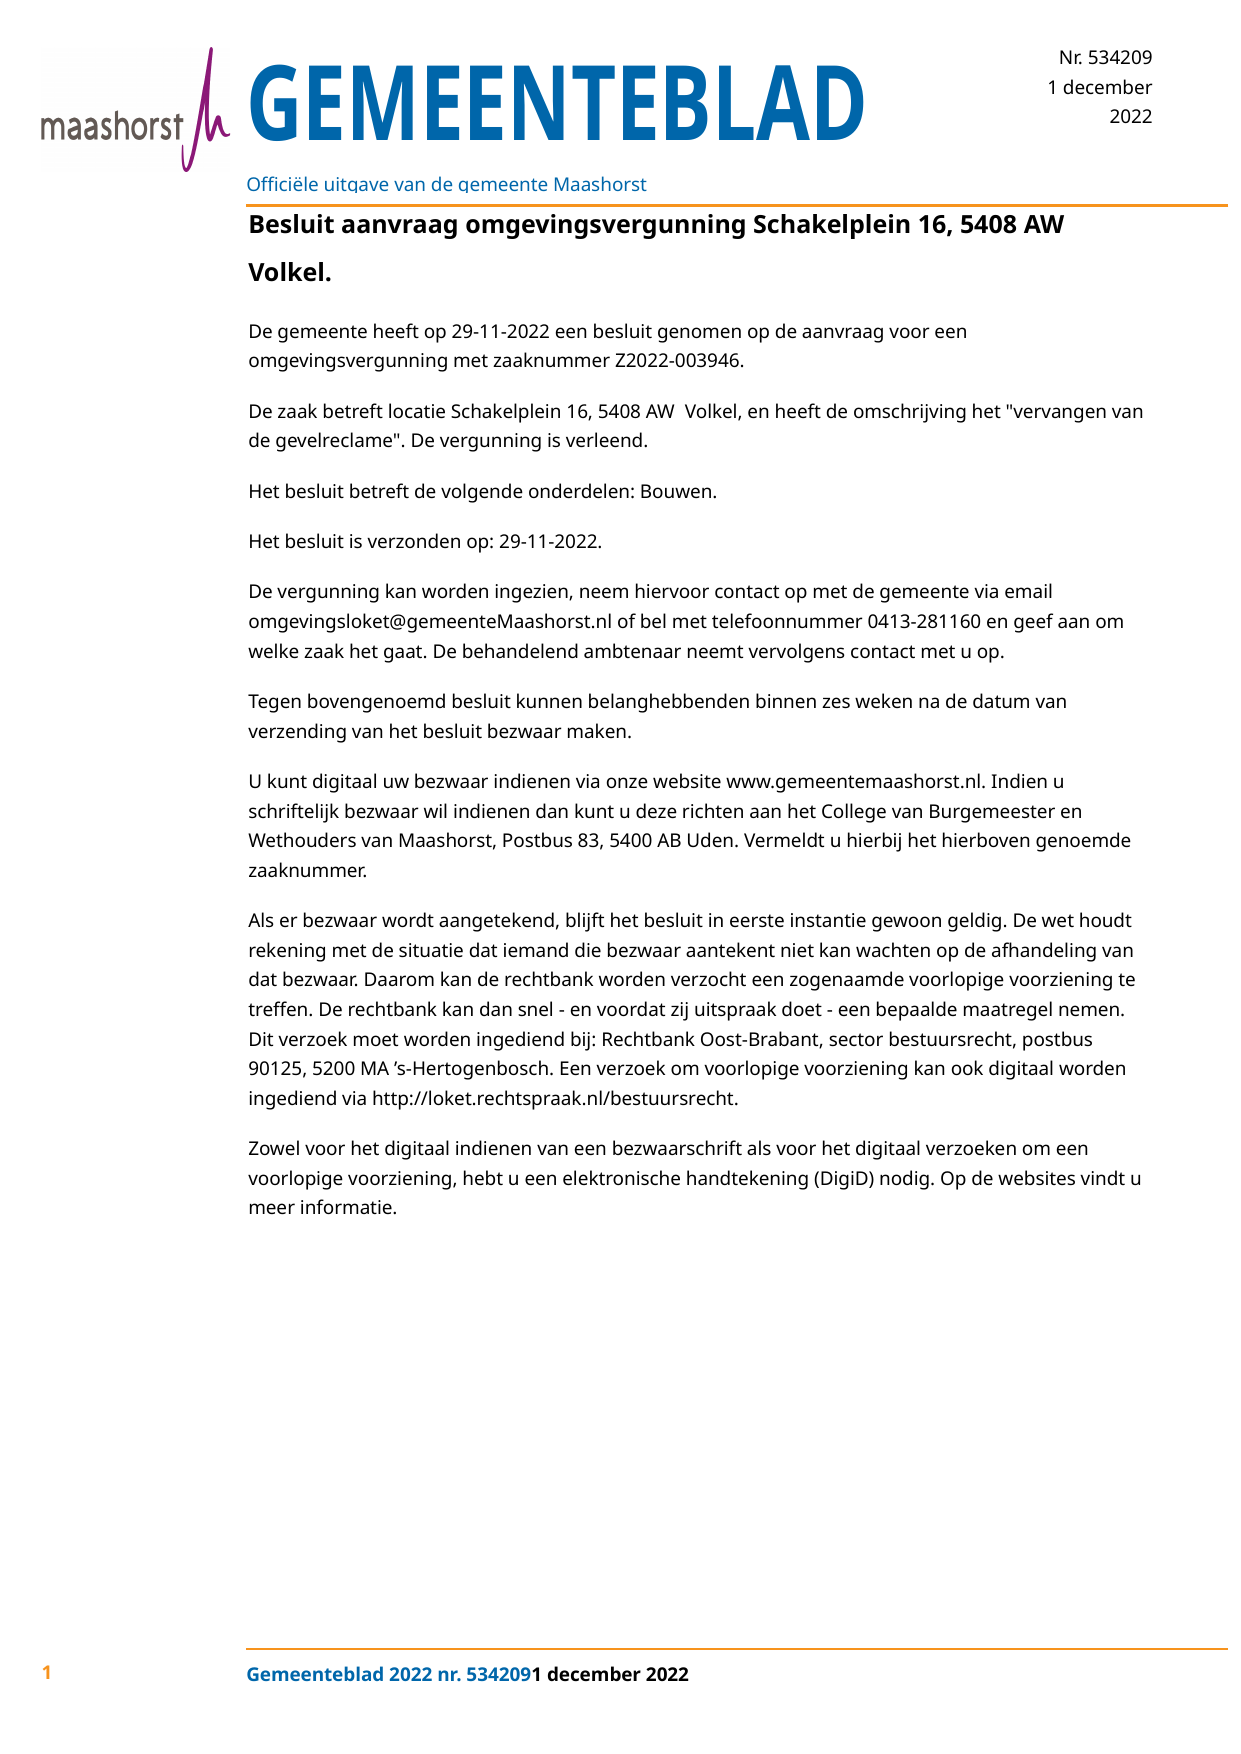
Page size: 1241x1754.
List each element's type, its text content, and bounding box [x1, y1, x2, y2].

text U kunt digitaal uw bezwaar indienen via onze website www.gemeentemaashorst.nl. Indien u schriftelijk bezwaar wil indienen dan kunt u deze richten aan het College van Burgemeester en Wethouders van Maashorst, Postbus 83, 5400 AB Uden. Vermeldt u hierbij het hierboven genoemde zaaknummer. [248, 768, 1152, 883]
text De zaak betreft locatie Schakelplein 16, 5408 AW Volkel, en heeft de omschrijving het "vervangen van de gevelreclame". De vergunning is verleend. [248, 398, 1152, 453]
text Als er bezwaar wordt aangetekend, blijft het besluit in eerste instantie gewoon geldig. De wet houdt rekening met de situatie dat iemand die bezwaar aantekent niet kan wachten op de afhandeling van dat bezwaar. Daarom kan de rechtbank worden verzocht een zogenaamde voorlopige voorziening te treffen. De rechtbank kan dan snel - en voordat zij uitspraak doet - een bepaalde maatregel nemen. Dit verzoek moet worden ingediend bij: Rechtbank Oost-Brabant, sector bestuursrecht, postbus 90125, 5200 MA ’s-Hertogenbosch. Een verzoek om voorlopige voorziening kan ook digitaal worden ingediend via http://loket.rechtspraak.nl/bestuursrecht. [248, 907, 1152, 1111]
picture [41, 47, 231, 172]
text Tegen bovengenoemd besluit kunnen belanghebbenden binnen zes weken na de datum van verzending van het besluit bezwaar maken. [248, 688, 1152, 744]
text De vergunning kan worden ingezien, neem hiervoor contact op met de gemeente via email omgevingsloket@gemeenteMaashorst.nl of bel met telefoonnummer 0413-281160 en geef aan om welke zaak het gaat. De behandelend ambtenaar neemt vervolgens contact met u op. [248, 579, 1152, 664]
text Zowel voor het digitaal indienen van een bezwaarschrift als voor het digitaal verzoeken om een voorlopige voorziening, hebt u een elektronische handtekening (DigiD) nodig. Op de websites vindt u meer informatie. [248, 1135, 1152, 1220]
text Besluit aanvraag omgevingsvergunning Schakelplein 16, 5408 AW Volkel. [248, 207, 1152, 288]
text De gemeente heeft op 29-11-2022 een besluit genomen op de aanvraag voor een omgevingsvergunning met zaaknummer Z2022-003946. [248, 318, 1152, 373]
text Het besluit is verzonden op: 29-11-2022. [248, 528, 1152, 554]
text Het besluit betreft de volgende onderdelen: Bouwen. [248, 478, 1152, 504]
